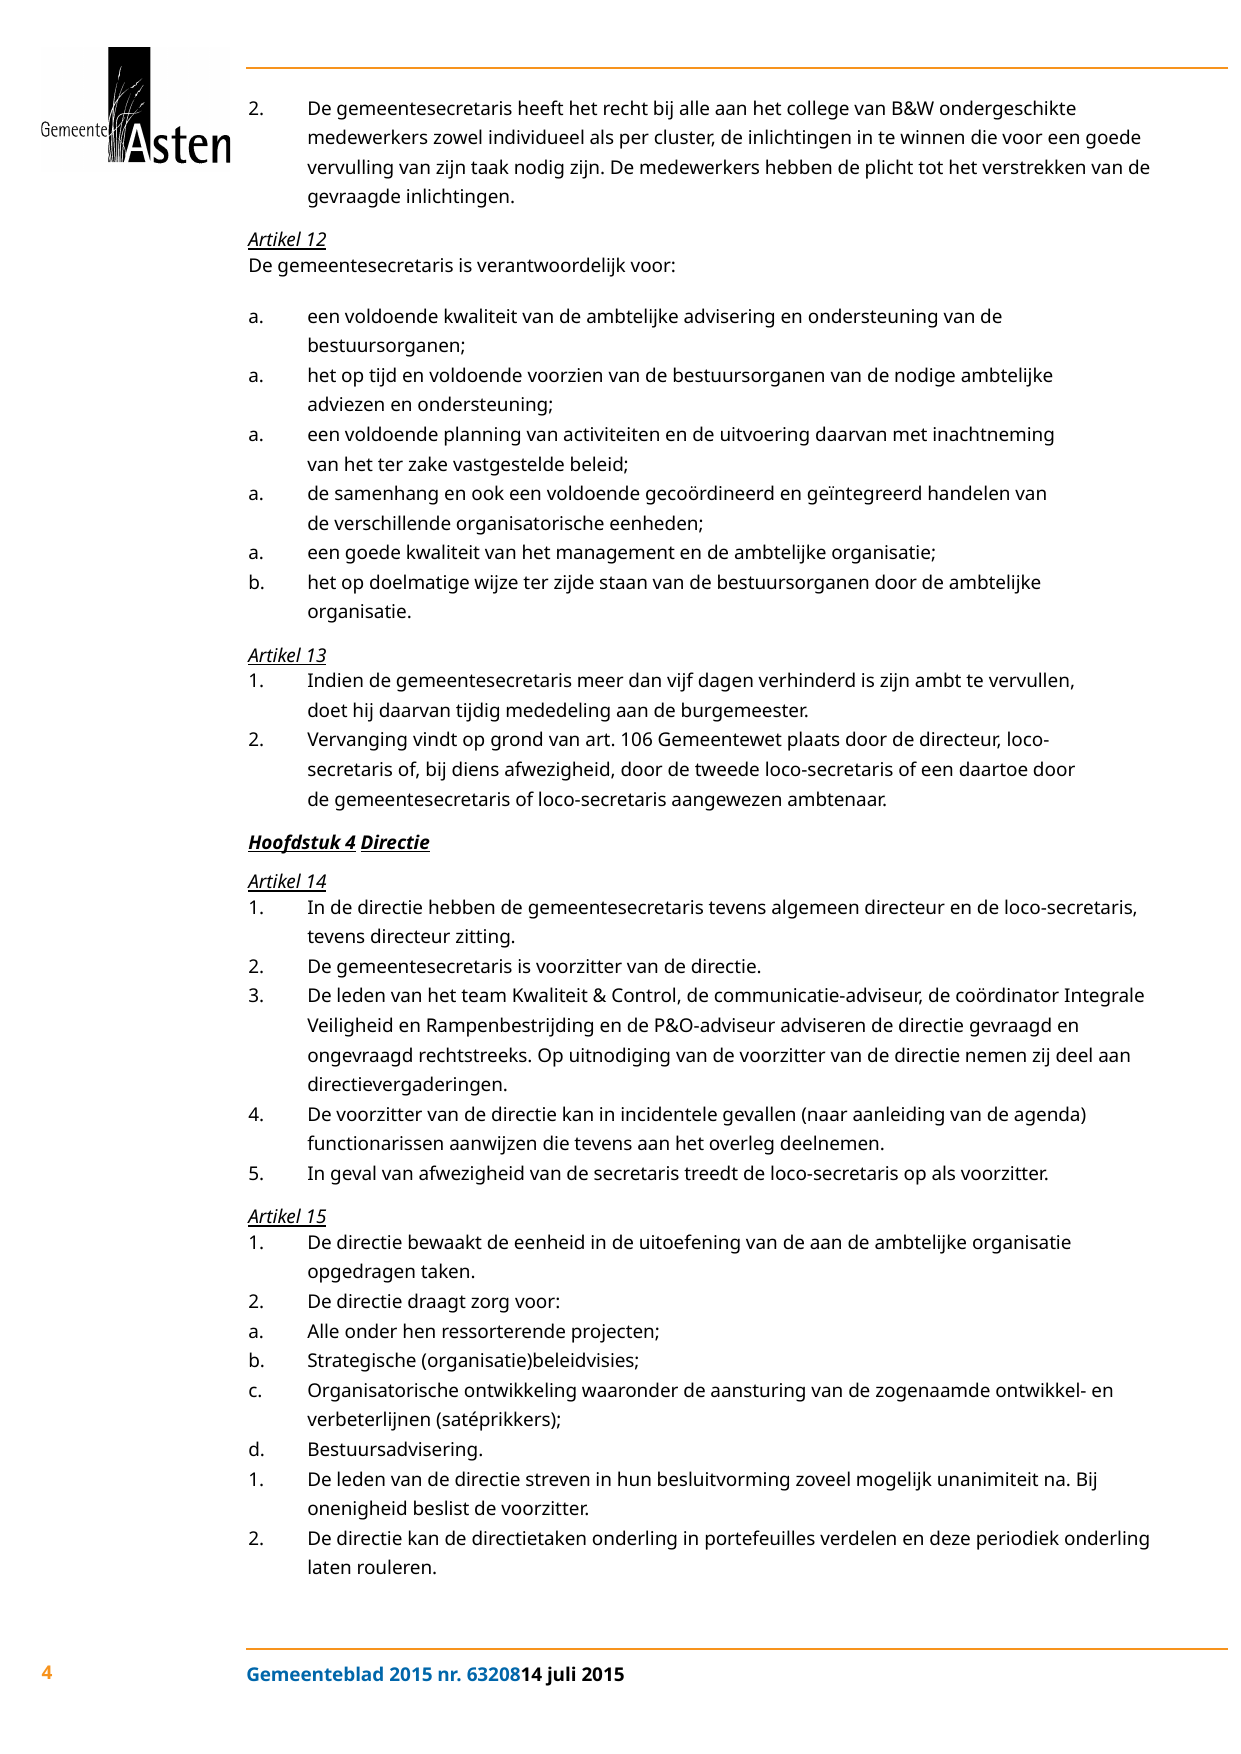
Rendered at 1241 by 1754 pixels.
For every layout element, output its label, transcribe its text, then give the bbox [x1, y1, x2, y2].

list Alle onder hen ressorterende projecten; [248, 1318, 1152, 1343]
list De directie bewaakt de eenheid in de uitoefening van de aan de ambtelijke organisatie opgedragen taken. [248, 1229, 1152, 1284]
list De gemeentesecretaris heeft het recht bij alle aan het college van B&W ondergeschikte medewerkers zowel individueel als per cluster, de inlichtingen in te winnen die voor een goede vervulling van zijn taak nodig zijn. De medewerkers hebben de plicht tot het verstrekken van de gevraagde inlichtingen. [248, 95, 1152, 209]
list het op tijd en voldoende voorzien van de bestuursorganen van de nodige ambtelijke [248, 362, 1152, 388]
list De voorzitter van de directie kan in incidentele gevallen (naar aanleiding van de agenda) functionarissen aanwijzen die tevens aan het overleg deelnemen. [248, 1101, 1152, 1156]
list Organisatorische ontwikkeling waaronder de aansturing van de zogenaamde ontwikkel- en verbeterlijnen (satéprikkers); [248, 1377, 1152, 1432]
list In geval van afwezigheid van de secretaris treedt de loco-secretaris op als voorzitter. [248, 1160, 1152, 1186]
list een goede kwaliteit van het management en de ambtelijke organisatie; [248, 539, 1152, 565]
list De directie draagt zorg voor: [248, 1288, 1152, 1314]
text Artikel 13 [248, 642, 1152, 667]
list De directie kan de directietaken onderling in portefeuilles verdelen en deze periodiek onderling laten rouleren. [248, 1525, 1152, 1580]
picture [41, 47, 231, 172]
list doet hij daarvan tijdig mededeling aan de burgemeester. [248, 697, 1152, 723]
list de gemeentesecretaris of loco-secretaris aangewezen ambtenaar. [248, 786, 1152, 812]
text De gemeentesecretaris is verantwoordelijk voor: [248, 252, 1152, 278]
list secretaris of, bij diens afwezigheid, door de tweede loco-secretaris of een daartoe door [248, 756, 1152, 782]
list het op doelmatige wijze ter zijde staan van de bestuursorganen door de ambtelijke [248, 569, 1152, 595]
list bestuursorganen; [248, 332, 1152, 358]
list De gemeentesecretaris is voorzitter van de directie. [248, 953, 1152, 979]
list Strategische (organisatie)beleidvisies; [248, 1347, 1152, 1373]
list Vervanging vindt op grond van art. 106 Gemeentewet plaats door de directeur, loco- [248, 727, 1152, 752]
text Artikel 14 [248, 868, 1152, 894]
list de samenhang en ook een voldoende gecoördineerd en geïntegreerd handelen van [248, 480, 1152, 506]
list een voldoende planning van activiteiten en de uitvoering daarvan met inachtneming [248, 421, 1152, 447]
list de verschillende organisatorische eenheden; [248, 510, 1152, 536]
text Artikel 12 [248, 227, 1152, 252]
list Bestuursadvisering. [248, 1436, 1152, 1462]
list De leden van het team Kwaliteit & Control, de communicatie-adviseur, de coördinator Integrale Veiligheid en Rampenbestrijding en de P&O-adviseur adviseren de directie gevraagd en ongevraagd rechtstreeks. Op uitnodiging van de voorzitter van de directie nemen zij deel aan directievergaderingen. [248, 983, 1152, 1097]
list adviezen en ondersteuning; [248, 392, 1152, 417]
list een voldoende kwaliteit van de ambtelijke advisering en ondersteuning van de [248, 303, 1152, 328]
list Indien de gemeentesecretaris meer dan vijf dagen verhinderd is zijn ambt te vervullen, [248, 667, 1152, 693]
list De leden van de directie streven in hun besluitvorming zoveel mogelijk unanimiteit na. Bij onenigheid beslist de voorzitter. [248, 1466, 1152, 1521]
text Hoofdstuk 4 Directie [248, 829, 1152, 855]
list van het ter zake vastgestelde beleid; [248, 451, 1152, 476]
list organisatie. [248, 599, 1152, 624]
list In de directie hebben de gemeentesecretaris tevens algemeen directeur en de loco-secretaris, tevens directeur zitting. [248, 894, 1152, 949]
text Artikel 15 [248, 1203, 1152, 1229]
